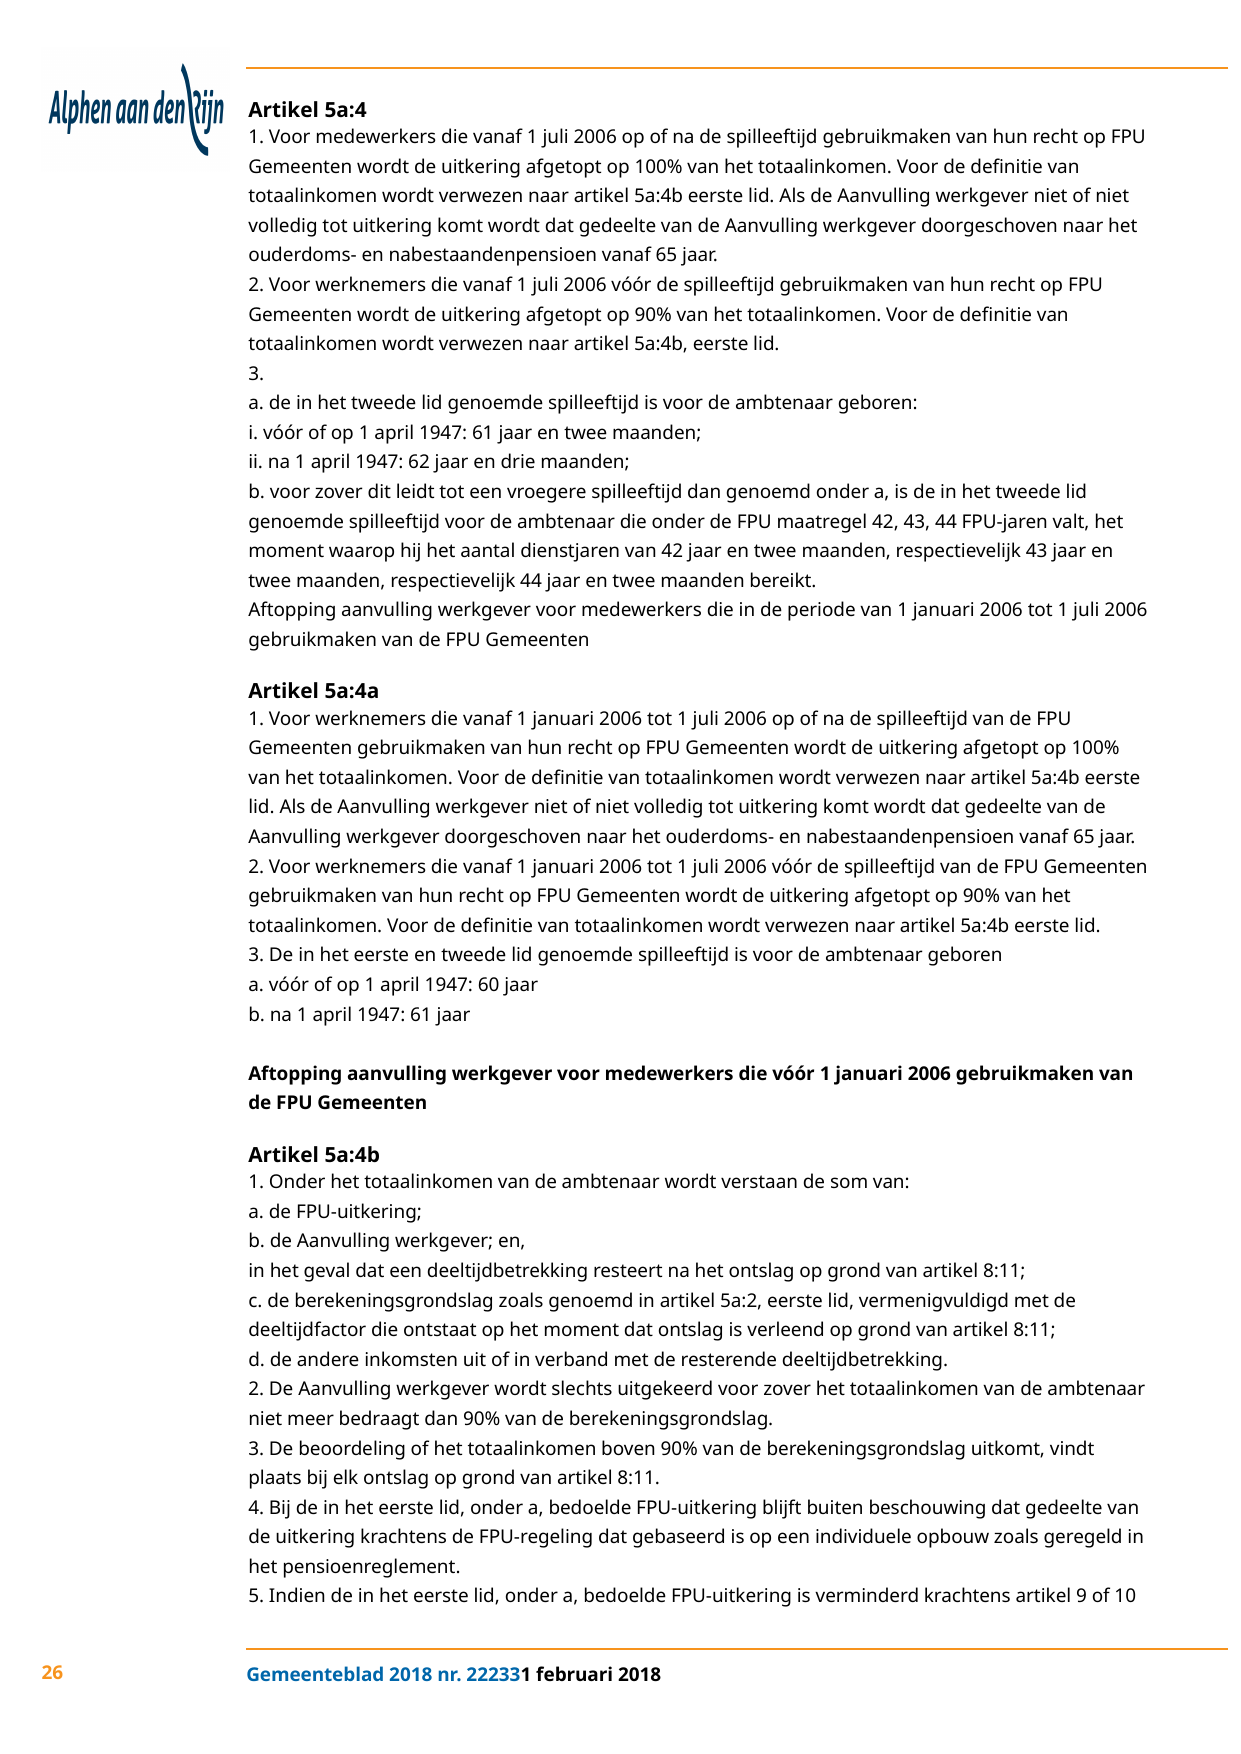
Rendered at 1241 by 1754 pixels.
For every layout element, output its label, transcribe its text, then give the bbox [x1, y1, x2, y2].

text Artikel 5a:4b [248, 1140, 1152, 1168]
text b. voor zover dit leidt tot een vroegere spilleeftijd dan genoemd onder a, is de in het tweede lid genoemde spilleeftijd voor de ambtenaar die onder de FPU maatregel 42, 43, 44 FPU-jaren valt, het moment waarop hij het aantal dienstjaren van 42 jaar en twee maanden, respectievelijk 43 jaar en twee maanden, respectievelijk 44 jaar en twee maanden bereikt. [248, 478, 1152, 593]
text ii. na 1 april 1947: 62 jaar en drie maanden; [248, 449, 1152, 474]
text 2. De Aanvulling werkgever wordt slechts uitgekeerd voor zover het totaalinkomen van de ambtenaar niet meer bedraagt dan 90% van de berekeningsgrondslag. [248, 1376, 1152, 1431]
text 1. Voor werknemers die vanaf 1 januari 2006 tot 1 juli 2006 op of na de spilleeftijd van de FPU Gemeenten gebruikmaken van hun recht op FPU Gemeenten wordt de uitkering afgetopt op 100% van het totaalinkomen. Voor de definitie van totaalinkomen wordt verwezen naar artikel 5a:4b eerste lid. Als de Aanvulling werkgever niet of niet volledig tot uitkering komt wordt dat gedeelte van de Aanvulling werkgever doorgeschoven naar het ouderdoms- en nabestaandenpensioen vanaf 65 jaar. [248, 705, 1152, 849]
text 4. Bij de in het eerste lid, onder a, bedoelde FPU-uitkering blijft buiten beschouwing dat gedeelte van de uitkering krachtens de FPU-regeling dat gebaseerd is op een individuele opbouw zoals geregeld in het pensioenreglement. [248, 1494, 1152, 1579]
text 1. Voor medewerkers die vanaf 1 juli 2006 op of na de spilleeftijd gebruikmaken van hun recht op FPU Gemeenten wordt de uitkering afgetopt op 100% van het totaalinkomen. Voor de definitie van totaalinkomen wordt verwezen naar artikel 5a:4b eerste lid. Als de Aanvulling werkgever niet of niet volledig tot uitkering komt wordt dat gedeelte van de Aanvulling werkgever doorgeschoven naar het ouderdoms- en nabestaandenpensioen vanaf 65 jaar. [248, 123, 1152, 267]
text b. na 1 april 1947: 61 jaar [248, 1001, 1152, 1027]
text i. vóór of op 1 april 1947: 61 jaar en twee maanden; [248, 419, 1152, 445]
text 5. Indien de in het eerste lid, onder a, bedoelde FPU-uitkering is verminderd krachtens artikel 9 of 10 [248, 1583, 1152, 1608]
text 3. [248, 360, 1152, 386]
text Artikel 5a:4a [248, 677, 1152, 705]
text c. de berekeningsgrondslag zoals genoemd in artikel 5a:2, eerste lid, vermenigvuldigd met de deeltijdfactor die ontstaat op het moment dat ontslag is verleend op grond van artikel 8:11; [248, 1287, 1152, 1342]
text a. de FPU-uitkering; [248, 1198, 1152, 1224]
text 2. Voor werknemers die vanaf 1 juli 2006 vóór de spilleeftijd gebruikmaken van hun recht op FPU Gemeenten wordt de uitkering afgetopt op 90% van het totaalinkomen. Voor de definitie van totaalinkomen wordt verwezen naar artikel 5a:4b, eerste lid. [248, 271, 1152, 356]
text a. de in het tweede lid genoemde spilleeftijd is voor de ambtenaar geboren: [248, 389, 1152, 415]
text b. de Aanvulling werkgever; en, [248, 1228, 1152, 1253]
picture [41, 47, 231, 172]
text in het geval dat een deeltijdbetrekking resteert na het ontslag op grond van artikel 8:11; [248, 1257, 1152, 1283]
text Aftopping aanvulling werkgever voor medewerkers die vóór 1 januari 2006 gebruikmaken van de FPU Gemeenten [248, 1060, 1152, 1115]
text 1. Onder het totaalinkomen van de ambtenaar wordt verstaan de som van: [248, 1168, 1152, 1194]
text a. vóór of op 1 april 1947: 60 jaar [248, 971, 1152, 997]
text 3. De beoordeling of het totaalinkomen boven 90% van de berekeningsgrondslag uitkomt, vindt plaats bij elk ontslag op grond van artikel 8:11. [248, 1435, 1152, 1490]
text d. de andere inkomsten uit of in verband met de resterende deeltijdbetrekking. [248, 1346, 1152, 1372]
text 2. Voor werknemers die vanaf 1 januari 2006 tot 1 juli 2006 vóór de spilleeftijd van de FPU Gemeenten gebruikmaken van hun recht op FPU Gemeenten wordt de uitkering afgetopt op 90% van het totaalinkomen. Voor de definitie van totaalinkomen wordt verwezen naar artikel 5a:4b eerste lid. [248, 853, 1152, 938]
text Aftopping aanvulling werkgever voor medewerkers die in de periode van 1 januari 2006 tot 1 juli 2006 gebruikmaken van de FPU Gemeenten [248, 597, 1152, 652]
text Artikel 5a:4 [248, 95, 1152, 123]
text 3. De in het eerste en tweede lid genoemde spilleeftijd is voor de ambtenaar geboren [248, 942, 1152, 967]
